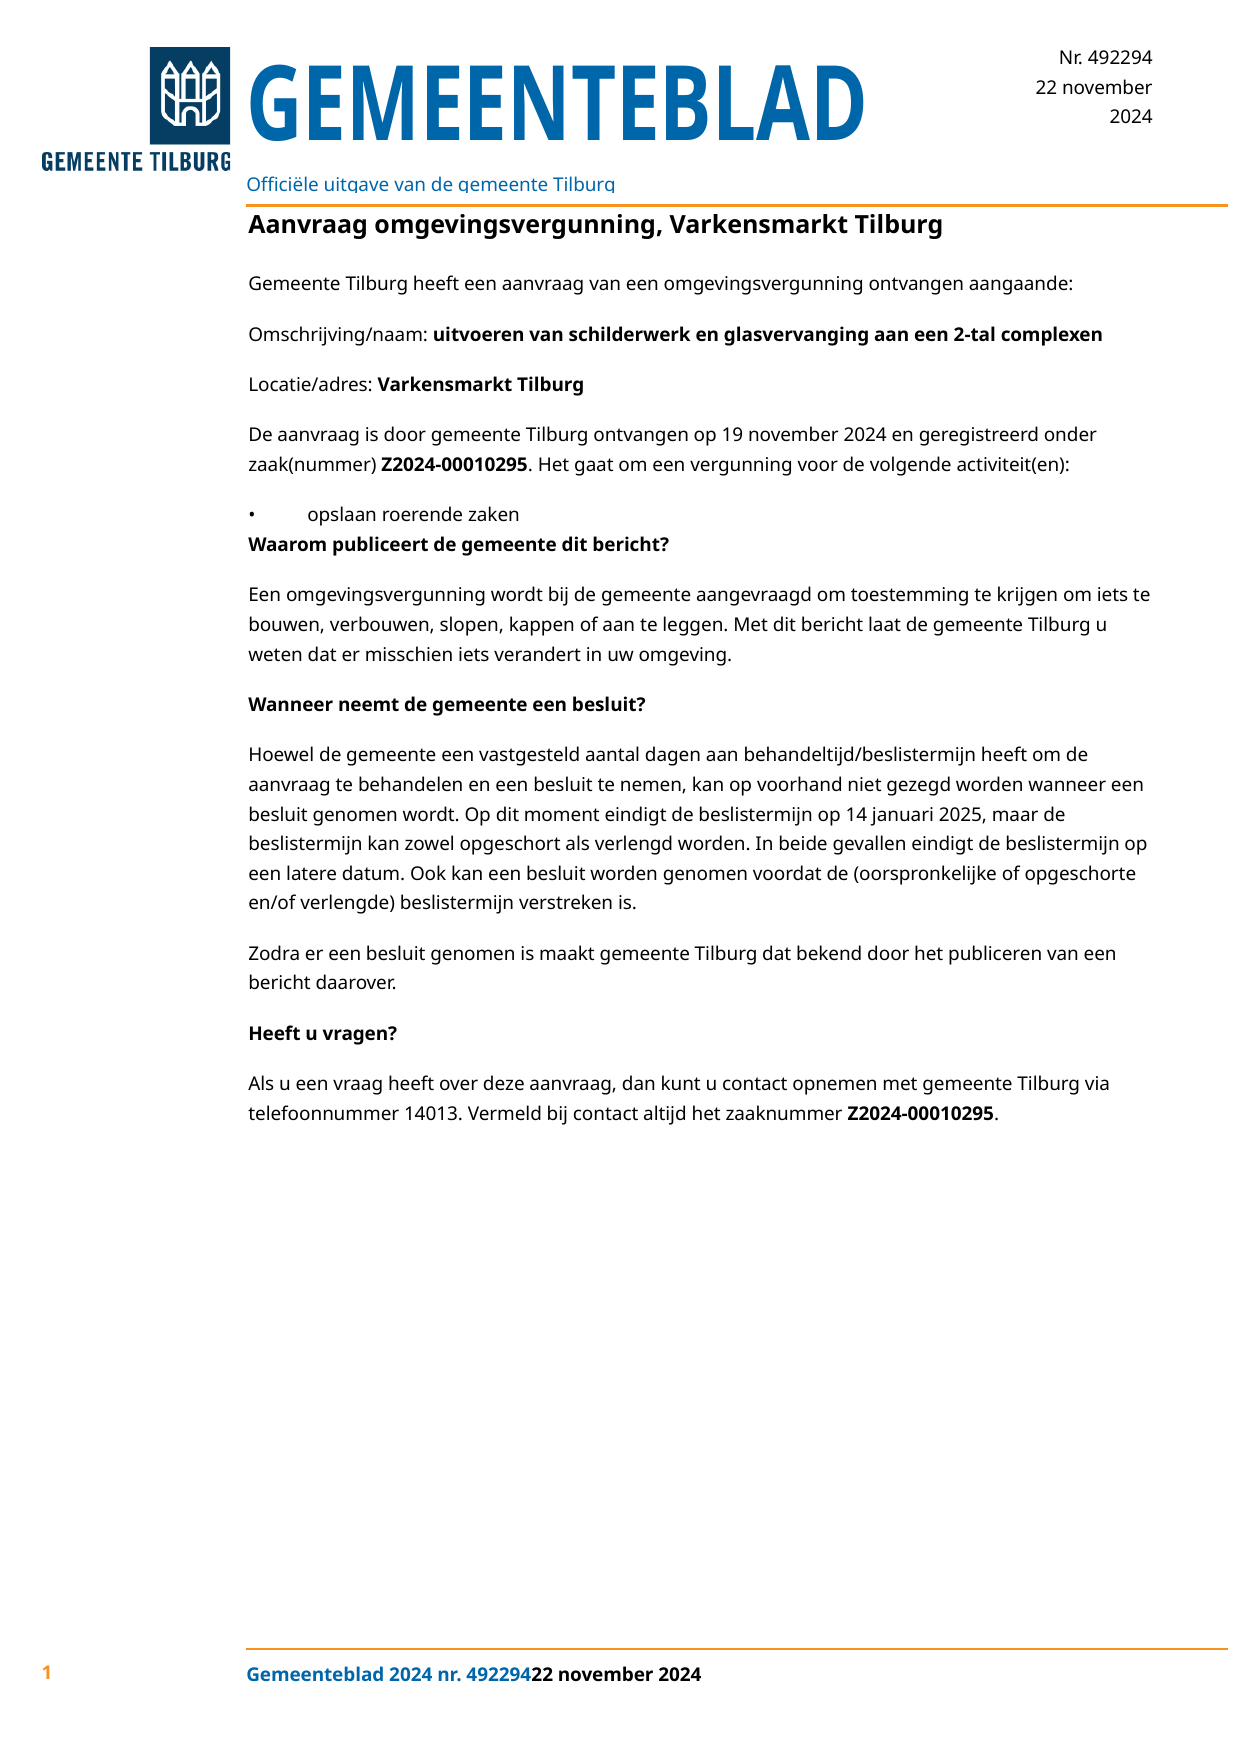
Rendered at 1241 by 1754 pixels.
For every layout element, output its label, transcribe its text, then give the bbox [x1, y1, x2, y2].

text De aanvraag is door gemeente Tilburg ontvangen op 19 november 2024 en geregistreerd onder zaak(nummer) Z2024-00010295. Het gaat om een vergunning voor de volgende activiteit(en): [248, 422, 1152, 477]
text Aanvraag omgevingsvergunning, Varkensmarkt Tilburg [248, 207, 1152, 241]
text Wanneer neemt de gemeente een besluit? [248, 691, 1152, 717]
text Zodra er een besluit genomen is maakt gemeente Tilburg dat bekend door het publiceren van een bericht daarover. [248, 940, 1152, 995]
text Omschrijving/naam: uitvoeren van schilderwerk en glasvervanging aan een 2-tal complexen [248, 321, 1152, 346]
picture [41, 47, 231, 172]
text Gemeente Tilburg heeft een aanvraag van een omgevingsvergunning ontvangen aangaande: [248, 270, 1152, 296]
text Hoewel de gemeente een vastgesteld aantal dagen aan behandeltijd/beslistermijn heeft om de aanvraag te behandelen en een besluit te nemen, kan op voorhand niet gezegd worden wanneer een besluit genomen wordt. Op dit moment eindigt de beslistermijn op 14 januari 2025, maar de beslistermijn kan zowel opgeschort als verlengd worden. In beide gevallen eindigt de beslistermijn op een latere datum. Ook kan een besluit worden genomen voordat de (oorspronkelijke of opgeschorte en/of verlengde) beslistermijn verstreken is. [248, 742, 1152, 915]
text Als u een vraag heeft over deze aanvraag, dan kunt u contact opnemen met gemeente Tilburg via telefoonnummer 14013. Vermeld bij contact altijd het zaaknummer Z2024-00010295. [248, 1070, 1152, 1126]
text Locatie/adres: Varkensmarkt Tilburg [248, 371, 1152, 397]
text Heeft u vragen? [248, 1020, 1152, 1046]
text Een omgevingsvergunning wordt bij de gemeente aangevraagd om toestemming te krijgen om iets te bouwen, verbouwen, slopen, kappen of aan te leggen. Met dit bericht laat de gemeente Tilburg u weten dat er misschien iets verandert in uw omgeving. [248, 582, 1152, 666]
text Waarom publiceert de gemeente dit bericht? [248, 531, 1152, 557]
list opslaan roerende zaken [248, 502, 1152, 527]
